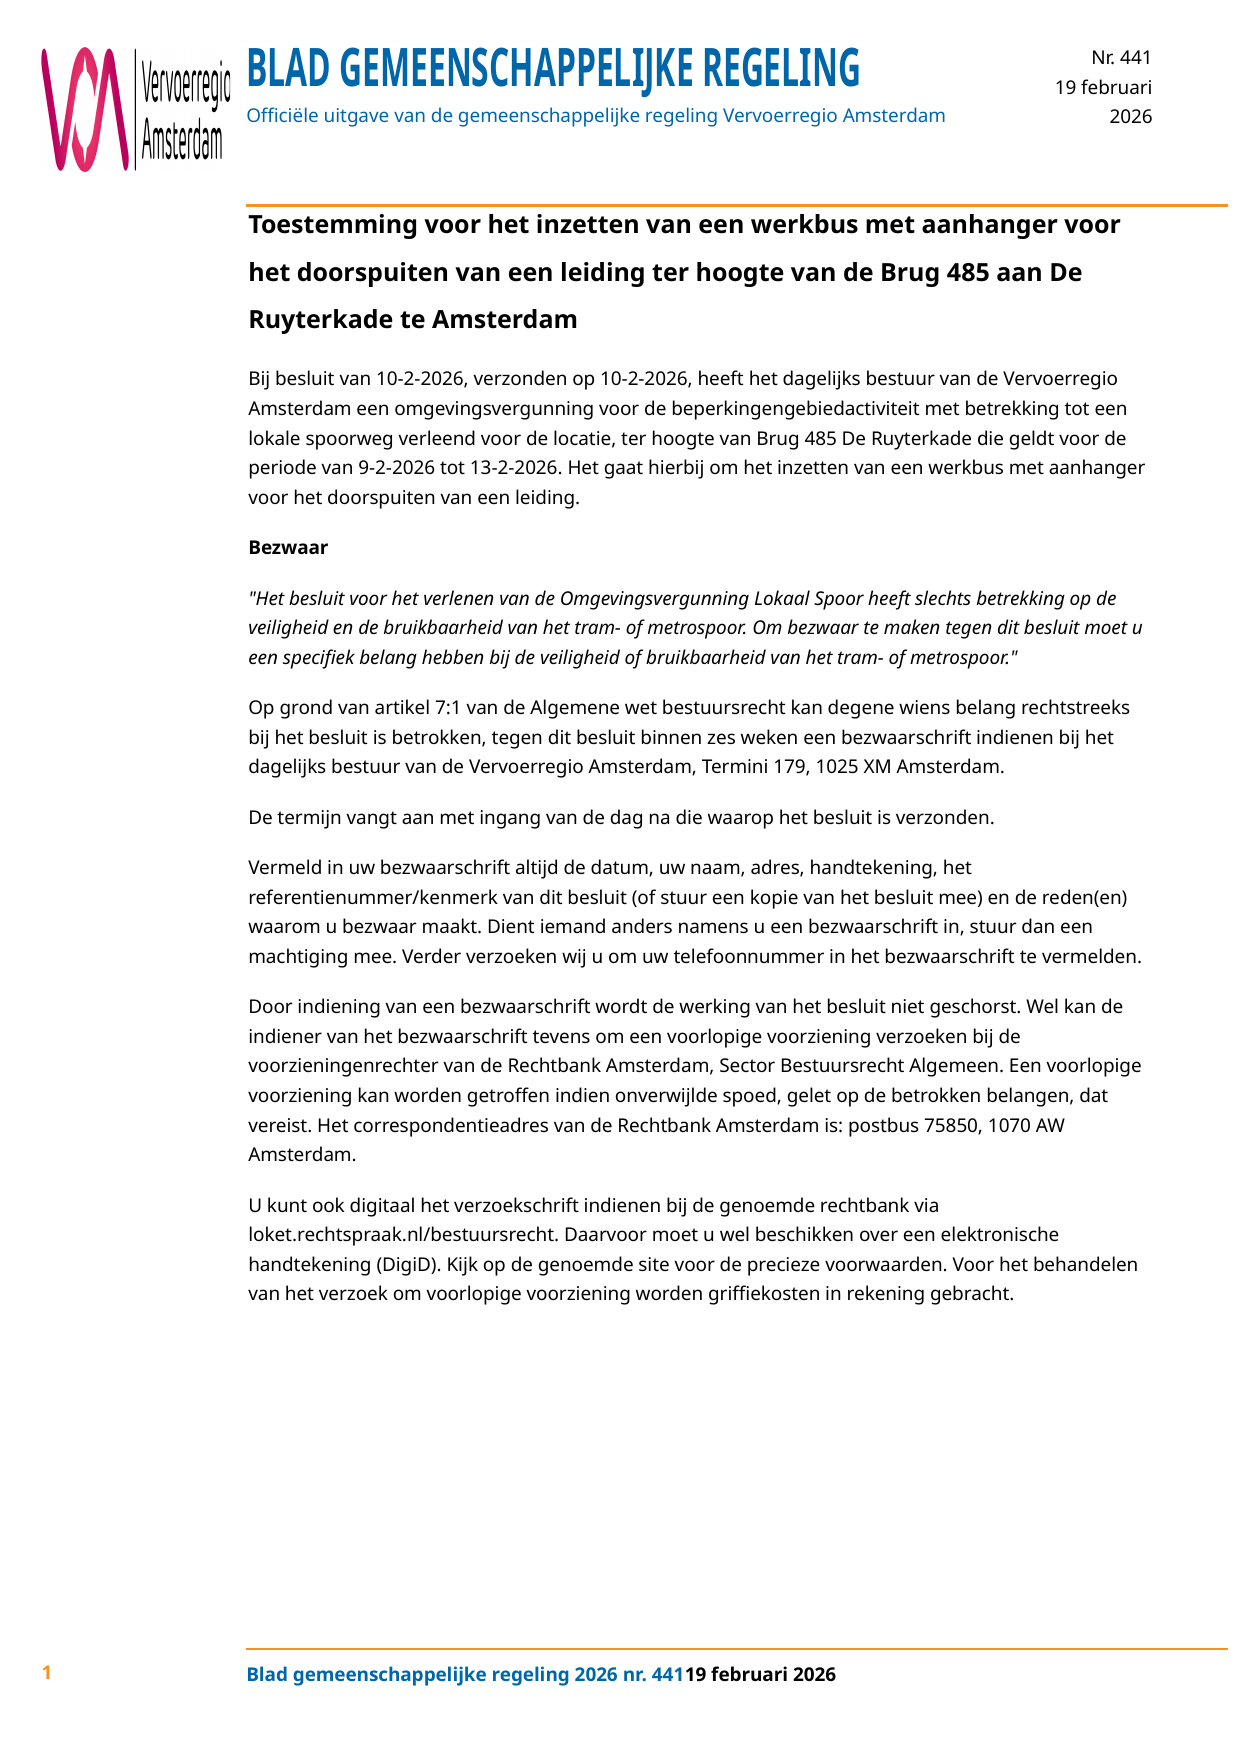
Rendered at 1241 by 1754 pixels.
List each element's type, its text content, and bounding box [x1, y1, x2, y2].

text De termijn vangt aan met ingang van de dag na die waarop het besluit is verzonden. [248, 804, 1152, 829]
picture [41, 47, 231, 172]
text Op grond van artikel 7:1 van de Algemene wet bestuursrecht kan degene wiens belang rechtstreeks bij het besluit is betrokken, tegen dit besluit binnen zes weken een bezwaarschrift indienen bij het dagelijks bestuur van de Vervoerregio Amsterdam, Termini 179, 1025 XM Amsterdam. [248, 694, 1152, 779]
text Vermeld in uw bezwaarschrift altijd de datum, uw naam, adres, handtekening, het referentienummer/kenmerk van dit besluit (of stuur een kopie van het besluit mee) en de reden(en) waarom u bezwaar maakt. Dient iemand anders namens u een bezwaarschrift in, stuur dan een machtiging mee. Verder verzoeken wij u om uw telefoonnummer in het bezwaarschrift te vermelden. [248, 854, 1152, 969]
text Toestemming voor het inzetten van een werkbus met aanhanger voor het doorspuiten van een leiding ter hoogte van de Brug 485 aan De Ruyterkade te Amsterdam [248, 207, 1152, 336]
text Bezwaar [248, 534, 1152, 560]
text Door indiening van een bezwaarschrift wordt de werking van het besluit niet geschorst. Wel kan de indiener van het bezwaarschrift tevens om een voorlopige voorziening verzoeken bij de voorzieningenrechter van de Rechtbank Amsterdam, Sector Bestuursrecht Algemeen. Een voorlopige voorziening kan worden getroffen indien onverwijlde spoed, gelet op de betrokken belangen, dat vereist. Het correspondentieadres van de Rechtbank Amsterdam is: postbus 75850, 1070 AW Amsterdam. [248, 993, 1152, 1167]
text "Het besluit voor het verlenen van de Omgevingsvergunning Lokaal Spoor heeft slechts betrekking op de veiligheid en de bruikbaarheid van het tram- of metrospoor. Om bezwaar te maken tegen dit besluit moet u een specifiek belang hebben bij de veiligheid of bruikbaarheid van het tram- of metrospoor." [248, 585, 1152, 669]
text Bij besluit van 10-2-2026, verzonden op 10-2-2026, heeft het dagelijks bestuur van de Vervoerregio Amsterdam een omgevingsvergunning voor de beperkingengebiedactiviteit met betrekking tot een lokale spoorweg verleend voor de locatie, ter hoogte van Brug 485 De Ruyterkade die geldt voor de periode van 9-2-2026 tot 13-2-2026. Het gaat hierbij om het inzetten van een werkbus met aanhanger voor het doorspuiten van een leiding. [248, 366, 1152, 509]
text U kunt ook digitaal het verzoekschrift indienen bij de genoemde rechtbank via loket.rechtspraak.nl/bestuursrecht. Daarvoor moet u wel beschikken over een elektronische handtekening (DigiD). Kijk op de genoemde site voor de precieze voorwaarden. Voor het behandelen van het verzoek om voorlopige voorziening worden griffiekosten in rekening gebracht. [248, 1192, 1152, 1306]
